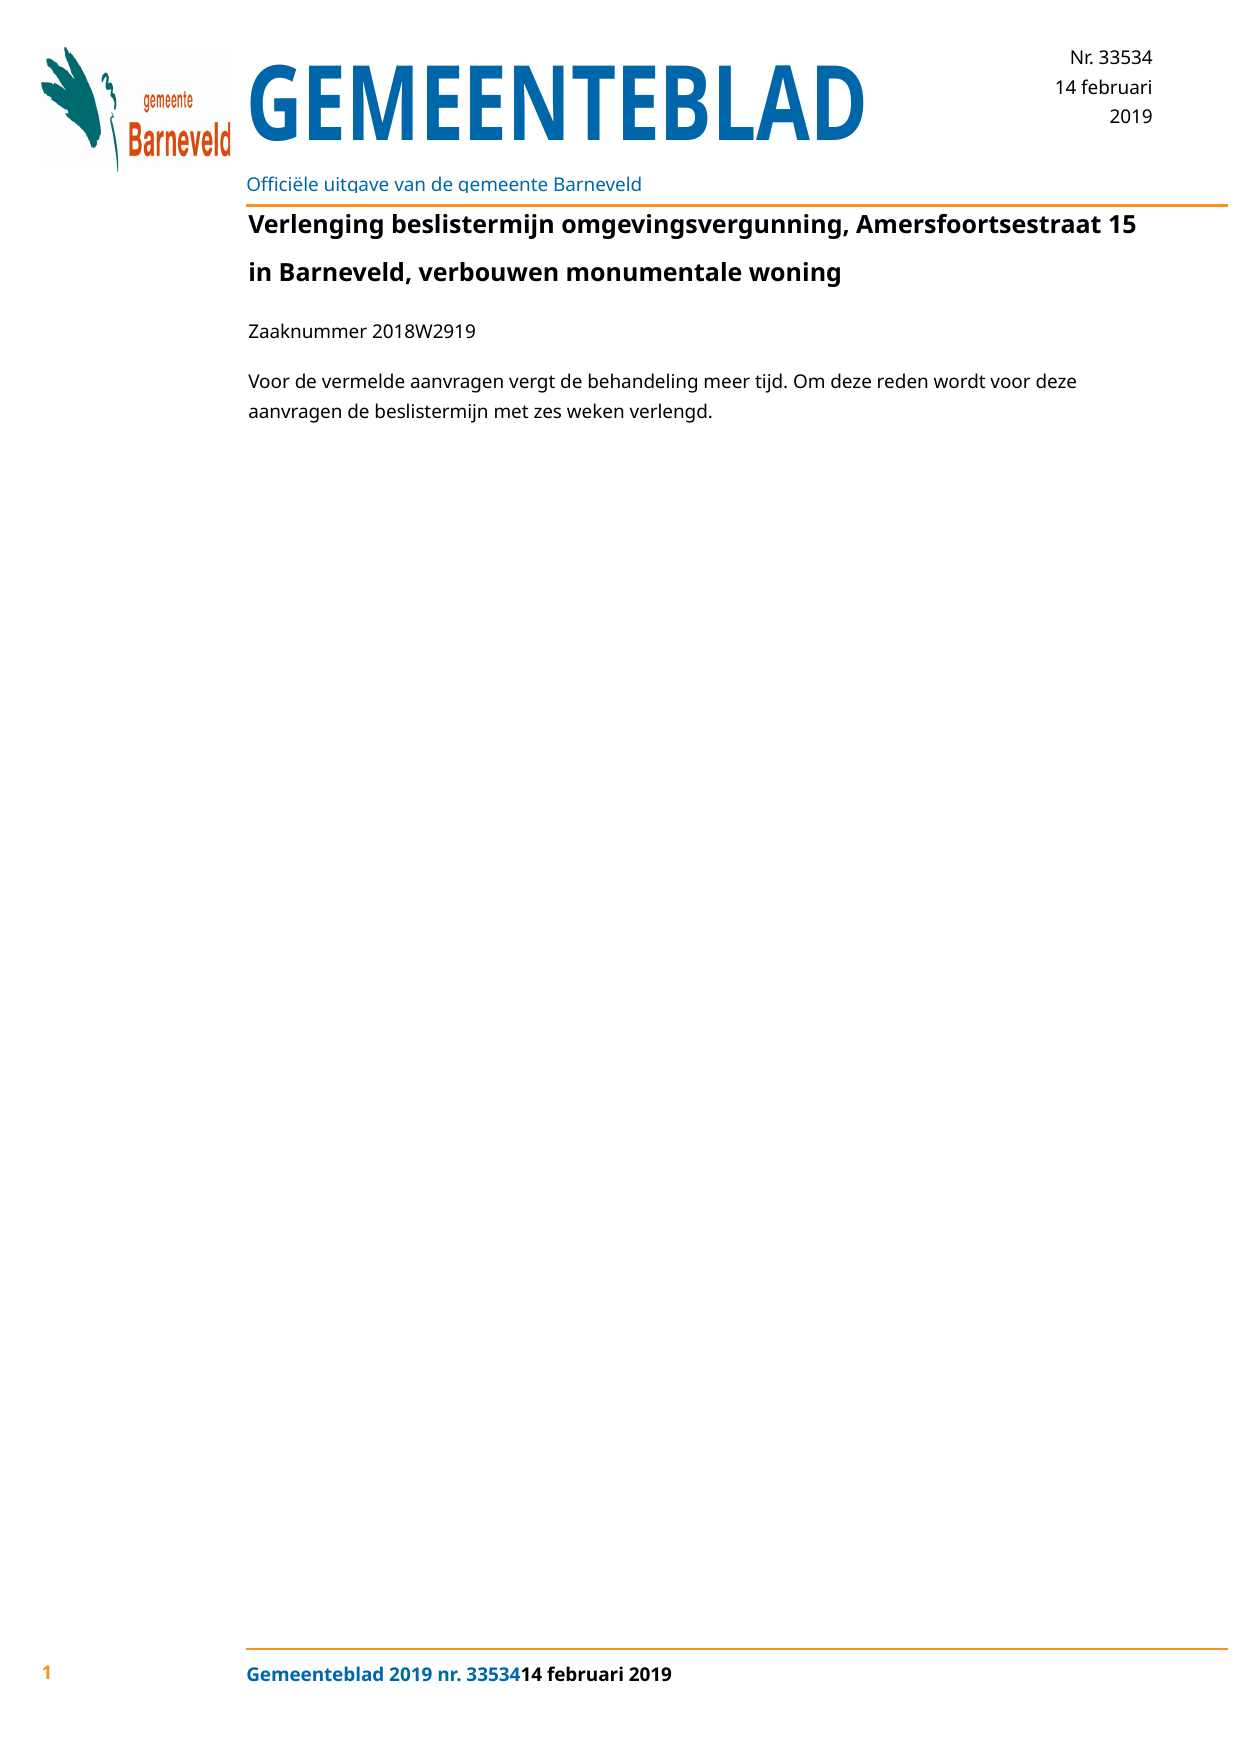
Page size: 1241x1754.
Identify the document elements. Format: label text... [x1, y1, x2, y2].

text Zaaknummer 2018W2919 [248, 318, 1152, 344]
text Voor de vermelde aanvragen vergt de behandeling meer tijd. Om deze reden wordt voor deze aanvragen de beslistermijn met zes weken verlengd. [248, 368, 1152, 424]
picture [41, 47, 231, 172]
text Verlenging beslistermijn omgevingsvergunning, Amersfoortsestraat 15 in Barneveld, verbouwen monumentale woning [248, 207, 1152, 288]
